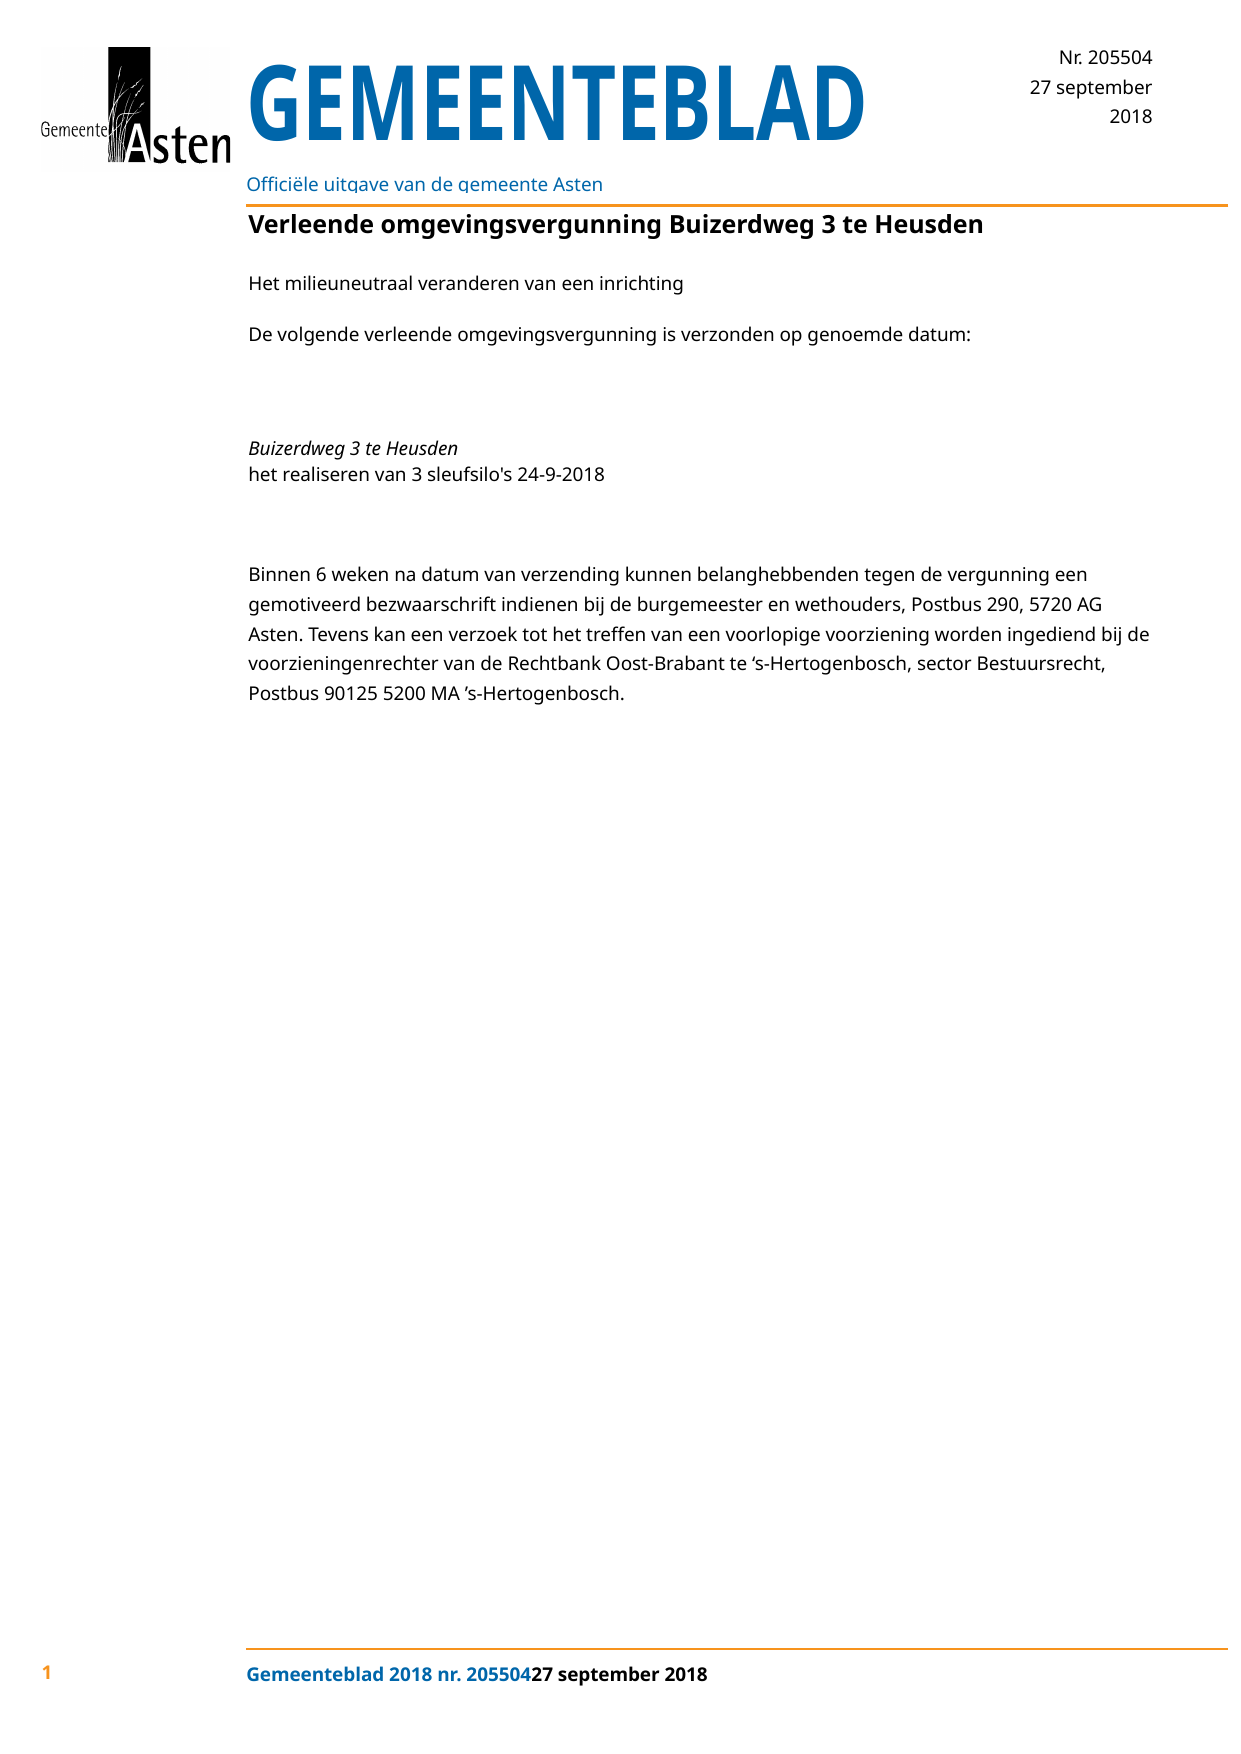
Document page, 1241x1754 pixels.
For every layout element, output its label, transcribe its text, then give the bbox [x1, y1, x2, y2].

text Het milieuneutraal veranderen van een inrichting [248, 270, 1152, 296]
text Verleende omgevingsvergunning Buizerdweg 3 te Heusden [248, 207, 1152, 241]
text het realiseren van 3 sleufsilo's 24-9-2018 [248, 461, 1152, 487]
text De volgende verleende omgevingsvergunning is verzonden op genoemde datum: [248, 321, 1152, 346]
picture [41, 47, 231, 172]
text Binnen 6 weken na datum van verzending kunnen belanghebbenden tegen de vergunning een gemotiveerd bezwaarschrift indienen bij de burgemeester en wethouders, Postbus 290, 5720 AG Asten. Tevens kan een verzoek tot het treffen van een voorlopige voorziening worden ingediend bij de voorzieningenrechter van de Rechtbank Oost-Brabant te ‘s-Hertogenbosch, sector Bestuursrecht, Postbus 90125 5200 MA ’s-Hertogenbosch. [248, 562, 1152, 706]
text Buizerdweg 3 te Heusden [248, 435, 1152, 461]
